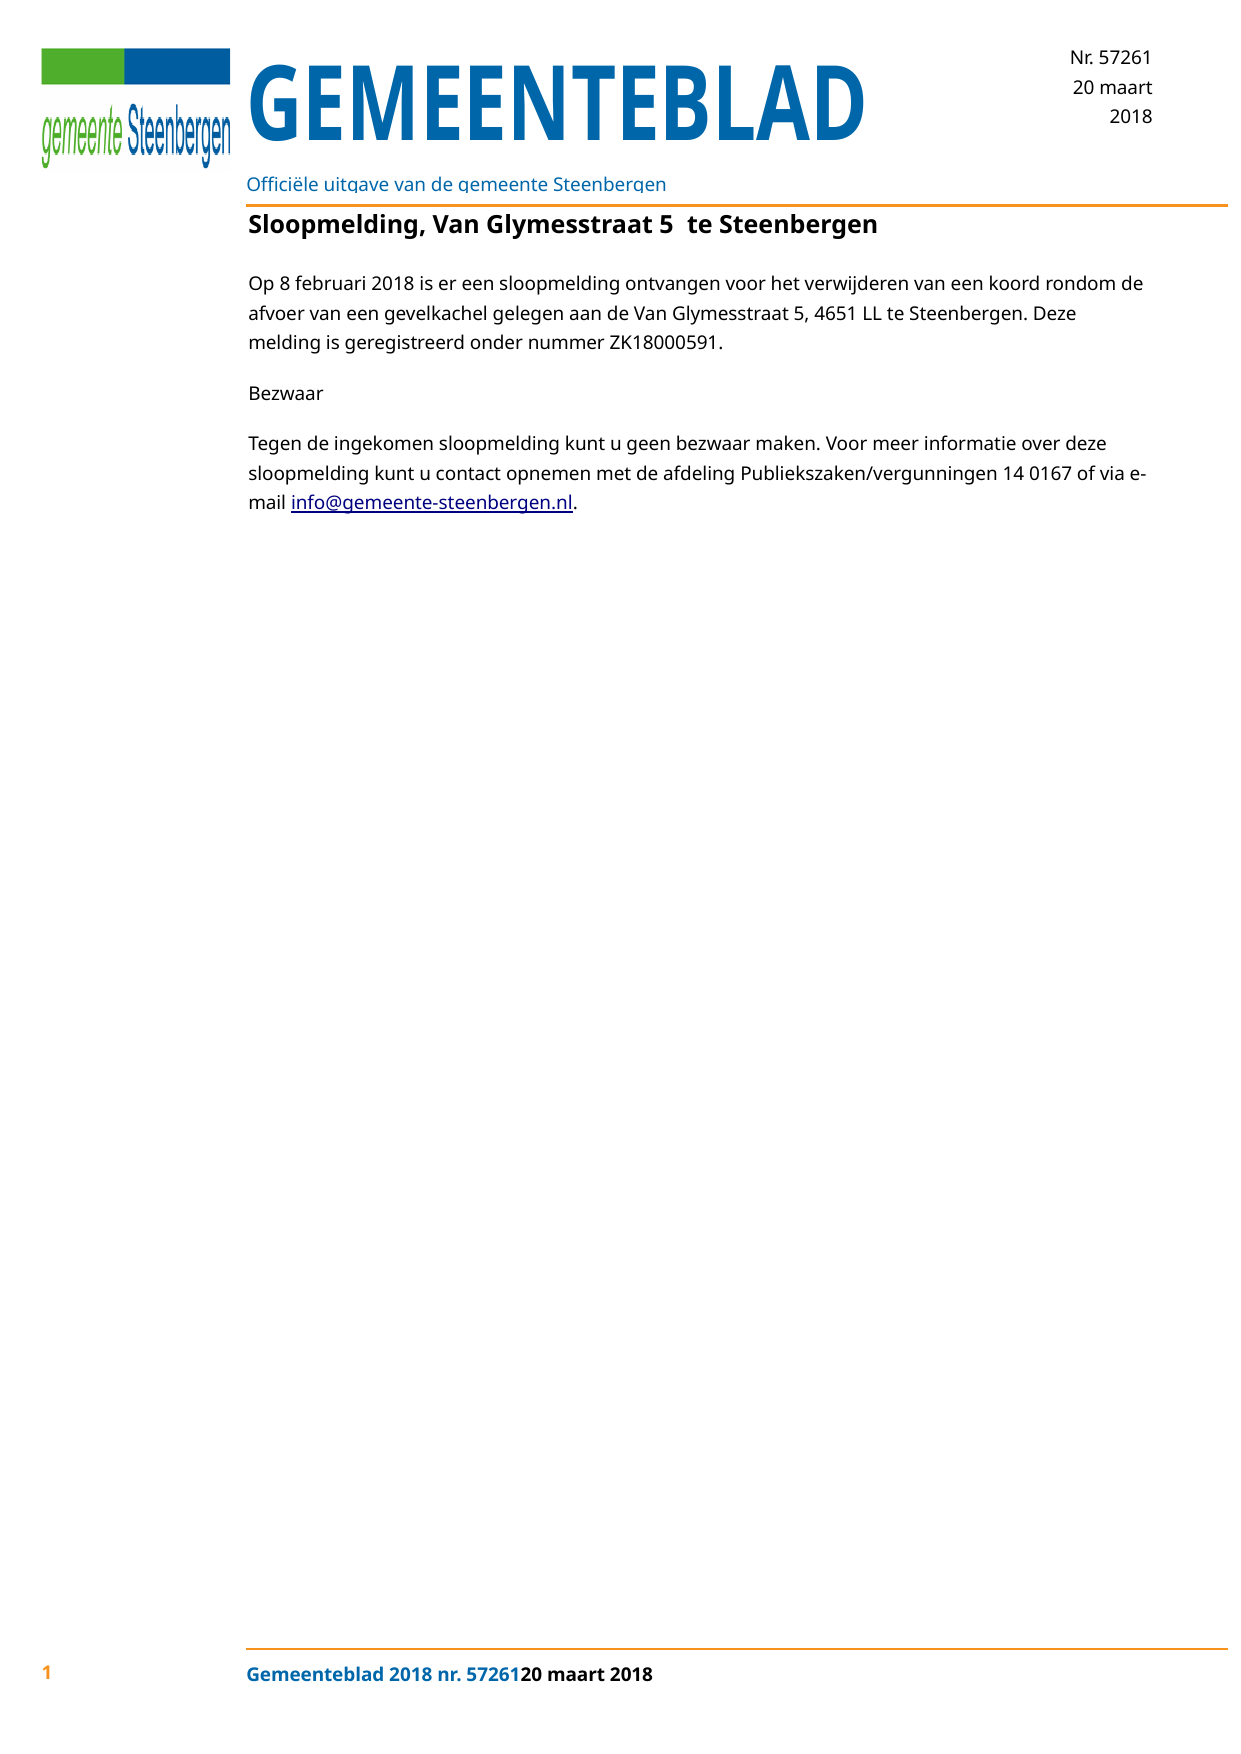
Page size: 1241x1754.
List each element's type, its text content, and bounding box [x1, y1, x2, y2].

text Op 8 februari 2018 is er een sloopmelding ontvangen voor het verwijderen van een koord rondom de afvoer van een gevelkachel gelegen aan de Van Glymesstraat 5, 4651 LL te Steenbergen. Deze melding is geregistreerd onder nummer ZK18000591. [248, 270, 1152, 355]
text Bezwaar [248, 380, 1152, 406]
text Sloopmelding, Van Glymesstraat 5 te Steenbergen [248, 207, 1152, 241]
picture [41, 47, 231, 172]
text Tegen de ingekomen sloopmelding kunt u geen bezwaar maken. Voor meer informatie over deze sloopmelding kunt u contact opnemen met de afdeling Publiekszaken/vergunningen 14 0167 of via e-mail info@gemeente-steenbergen.nl. [248, 430, 1152, 515]
